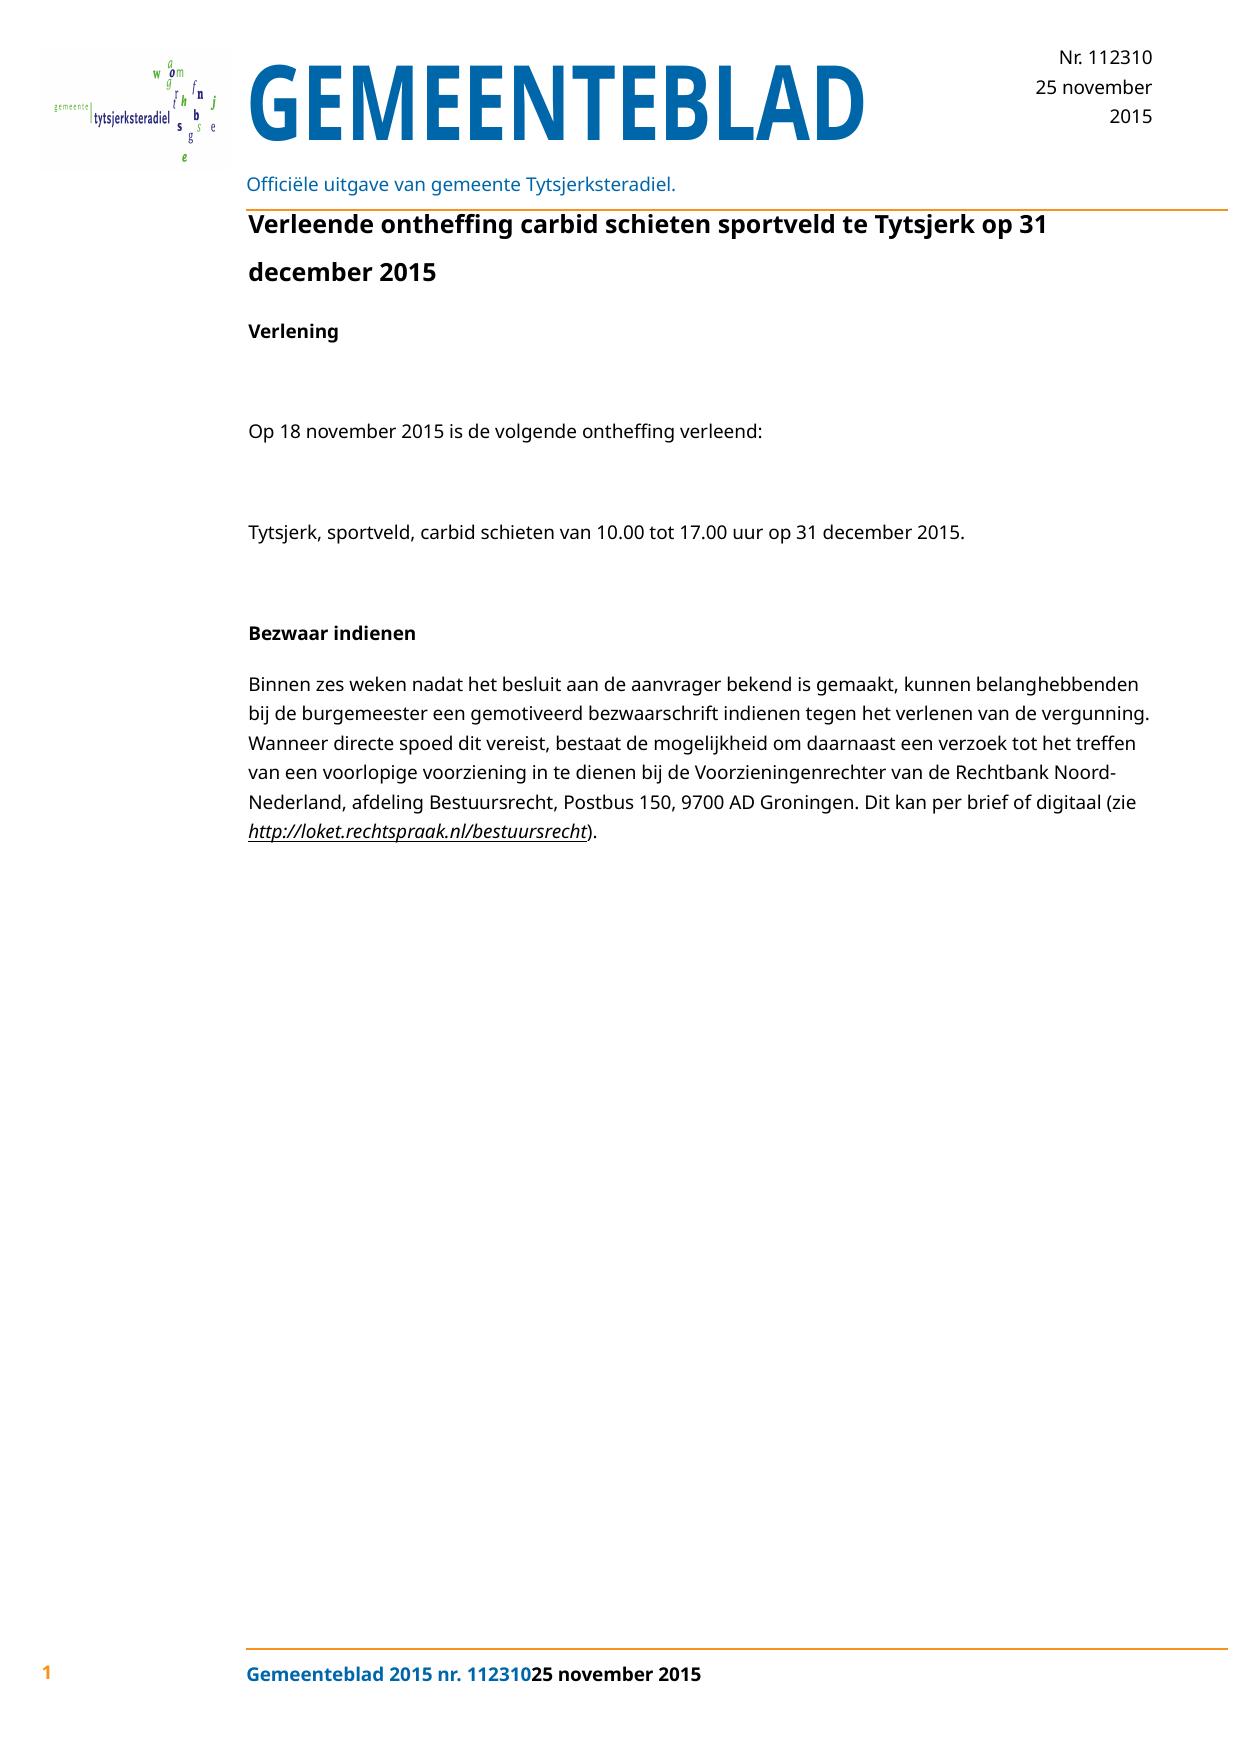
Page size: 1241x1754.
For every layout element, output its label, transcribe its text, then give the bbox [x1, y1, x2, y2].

text Verlening [248, 318, 1152, 344]
text Op 18 november 2015 is de volgende ontheffing ver­leend: [248, 419, 1152, 444]
text Verleende ontheffing carbid schieten sportveld te Tytsjerk op 31 december 2015 [248, 211, 1152, 288]
text Bezwaar indienen [248, 620, 1152, 646]
text Tytsjerk, sportveld, carbid schieten van 10.00 tot 17.00 uur op 31 december 2015. [248, 519, 1152, 545]
picture [41, 47, 231, 172]
text Binnen zes weken nadat het besluit aan de aanvrager bekend is gemaakt, kunnen belang­hebbenden bij de burgemeester een gemotiveerd bezwaarschrift indienen tegen het verlenen van de ver­gunning. Wanneer directe spoed dit vereist, bestaat de mogelijkheid om daarnaast een verzoek tot het treffen van een voorlopige voorziening in te dienen bij de Voorzieningenrechter van de Rechtbank Noord-Nederland, afdeling Bestuursrecht, Postbus 150, 9700 AD Groningen. Dit kan per brief of digitaal (zie http://loket.rechtspraak.nl/bestuursrecht). [248, 671, 1152, 844]
